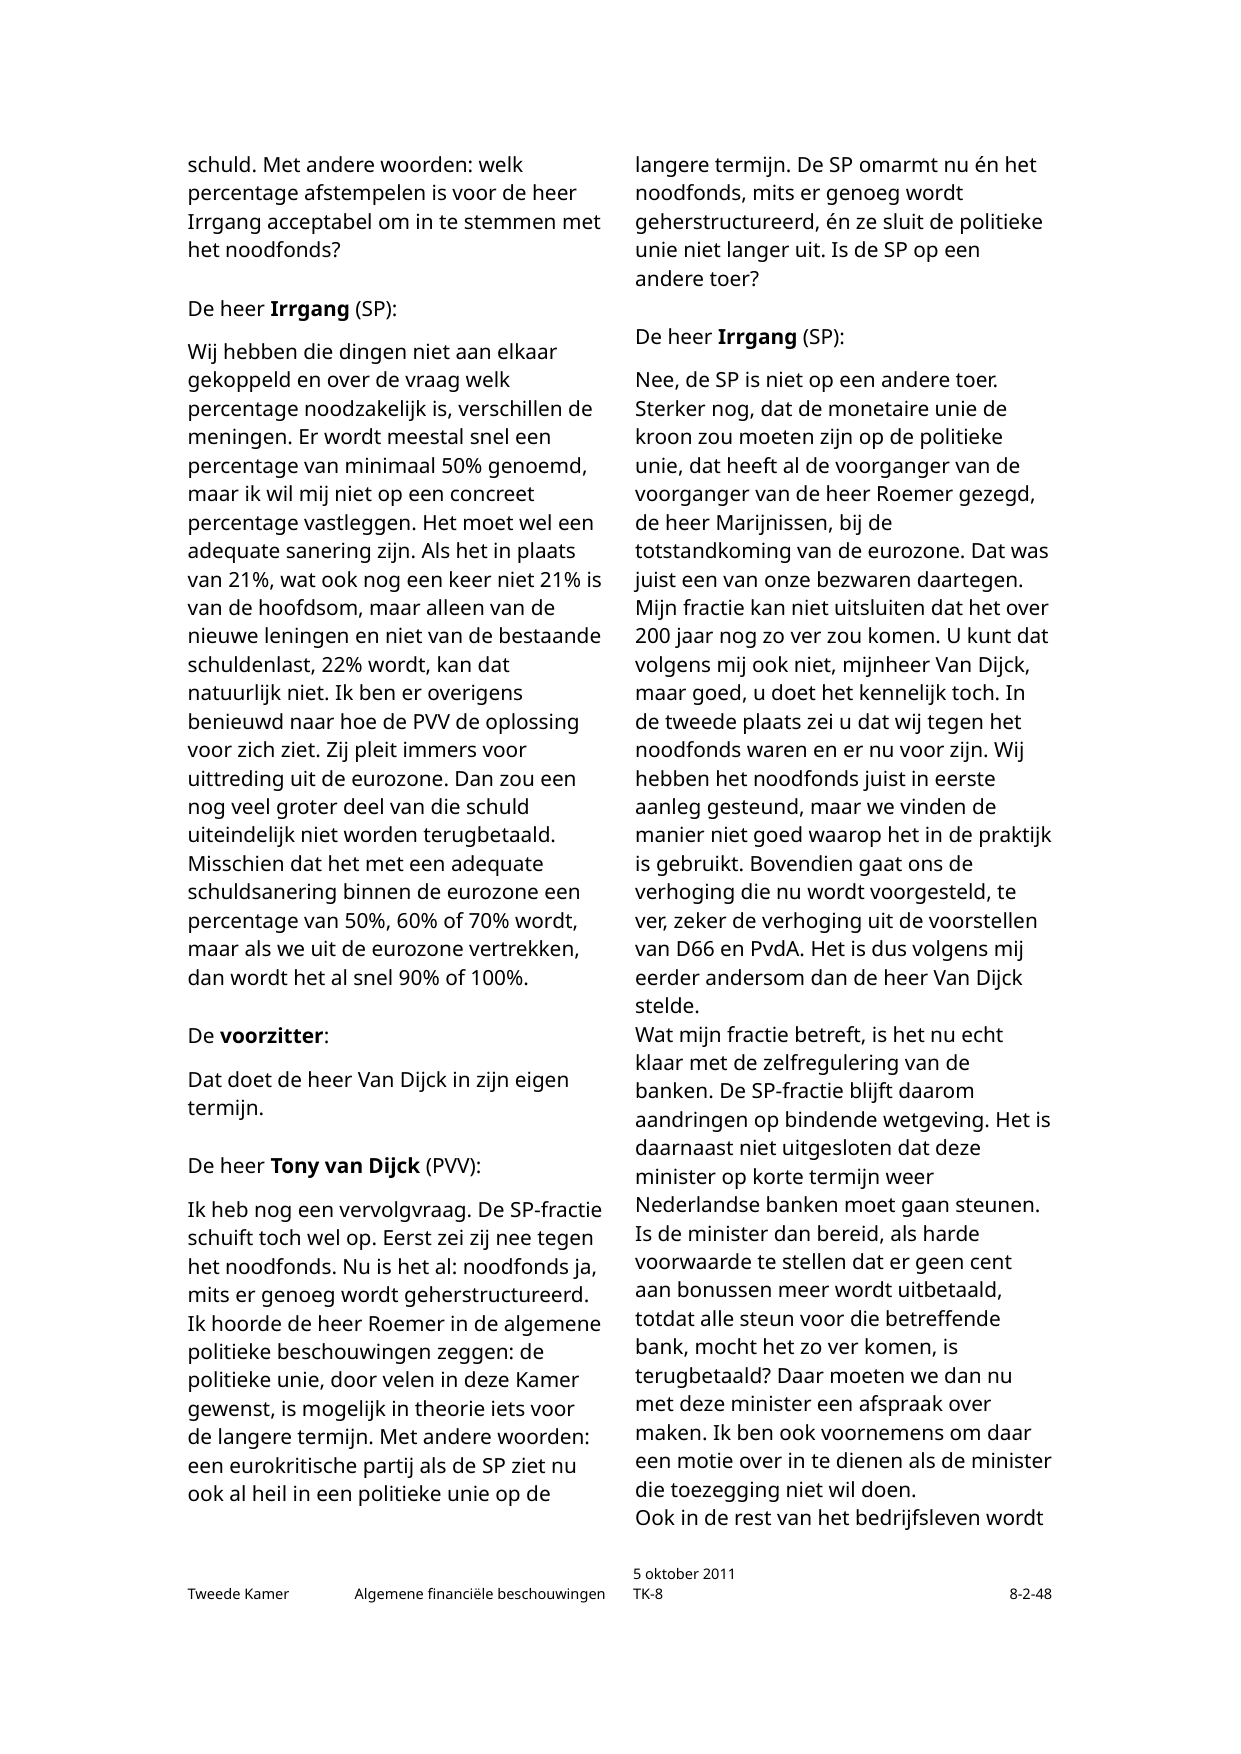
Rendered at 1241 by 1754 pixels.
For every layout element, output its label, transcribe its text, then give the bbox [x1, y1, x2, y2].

text Ook in de rest van het bedrijfsleven wordt [635, 1503, 1053, 1532]
text Ik heb nog een vervolgvraag. De SP-fractie schuift toch wel op. Eerst zei zij nee tegen het noodfonds. Nu is het al: noodfonds ja, mits er genoeg wordt geherstructureerd. Ik hoorde de heer Roemer in de algemene politieke beschouwingen zeggen: de politieke unie, door velen in deze Kamer gewenst, is mogelijk in theorie iets voor de langere termijn. Met andere woorden: een eurokritische partij als de SP ziet nu ook al heil in een politieke unie op de [187, 1195, 605, 1508]
text langere termijn. De SP omarmt nu én het noodfonds, mits er genoeg wordt geherstructureerd, én ze sluit de politieke unie niet langer uit. Is de SP op een andere toer? [635, 150, 1053, 292]
text Dat doet de heer Van Dijck in zijn eigen termijn. [187, 1065, 605, 1122]
text De voorzitter: [187, 1021, 605, 1050]
text Wij hebben die dingen niet aan elkaar gekoppeld en over de vraag welk percentage noodzakelijk is, verschillen de meningen. Er wordt meestal snel een percentage van minimaal 50% genoemd, maar ik wil mij niet op een concreet percentage vastleggen. Het moet wel een adequate sanering zijn. Als het in plaats van 21%, wat ook nog een keer niet 21% is van de hoofdsom, maar alleen van de nieuwe leningen en niet van de bestaande schuldenlast, 22% wordt, kan dat natuurlijk niet. Ik ben er overigens benieuwd naar hoe de PVV de oplossing voor zich ziet. Zij pleit immers voor uittreding uit de eurozone. Dan zou een nog veel groter deel van die schuld uiteindelijk niet worden terugbetaald. Misschien dat het met een adequate schuldsanering binnen de eurozone een percentage van 50%, 60% of 70% wordt, maar als we uit de eurozone vertrekken, dan wordt het al snel 90% of 100%. [187, 337, 605, 991]
text De heer Irrgang (SP): [635, 322, 1053, 351]
text schuld. Met andere woorden: welk percentage afstempelen is voor de heer Irrgang acceptabel om in te stemmen met het noodfonds? [187, 150, 605, 264]
text De heer Irrgang (SP): [187, 294, 605, 322]
text Wat mijn fractie betreft, is het nu echt klaar met de zelfregulering van de banken. De SP-fractie blijft daarom aandringen op bindende wetgeving. Het is daarnaast niet uitgesloten dat deze minister op korte termijn weer Nederlandse banken moet gaan steunen. Is de minister dan bereid, als harde voorwaarde te stellen dat er geen cent aan bonussen meer wordt uitbetaald, totdat alle steun voor die betreffende bank, mocht het zo ver komen, is terugbetaald? Daar moeten we dan nu met deze minister een afspraak over maken. Ik ben ook voornemens om daar een motie over in te dienen als de minister die toezegging niet wil doen. [635, 1020, 1053, 1503]
text Nee, de SP is niet op een andere toer. Sterker nog, dat de monetaire unie de kroon zou moeten zijn op de politieke unie, dat heeft al de voorganger van de voorganger van de heer Roemer gezegd, de heer Marijnissen, bij de totstandkoming van de eurozone. Dat was juist een van onze bezwaren daartegen. Mijn fractie kan niet uitsluiten dat het over 200 jaar nog zo ver zou komen. U kunt dat volgens mij ook niet, mijnheer Van Dijck, maar goed, u doet het kennelijk toch. In de tweede plaats zei u dat wij tegen het noodfonds waren en er nu voor zijn. Wij hebben het noodfonds juist in eerste aanleg gesteund, maar we vinden de manier niet goed waarop het in de praktijk is gebruikt. Bovendien gaat ons de verhoging die nu wordt voorgesteld, te ver, zeker de verhoging uit de voorstellen van D66 en PvdA. Het is dus volgens mij eerder andersom dan de heer Van Dijck stelde. [635, 366, 1053, 1020]
text De heer Tony van Dijck (PVV): [187, 1152, 605, 1180]
